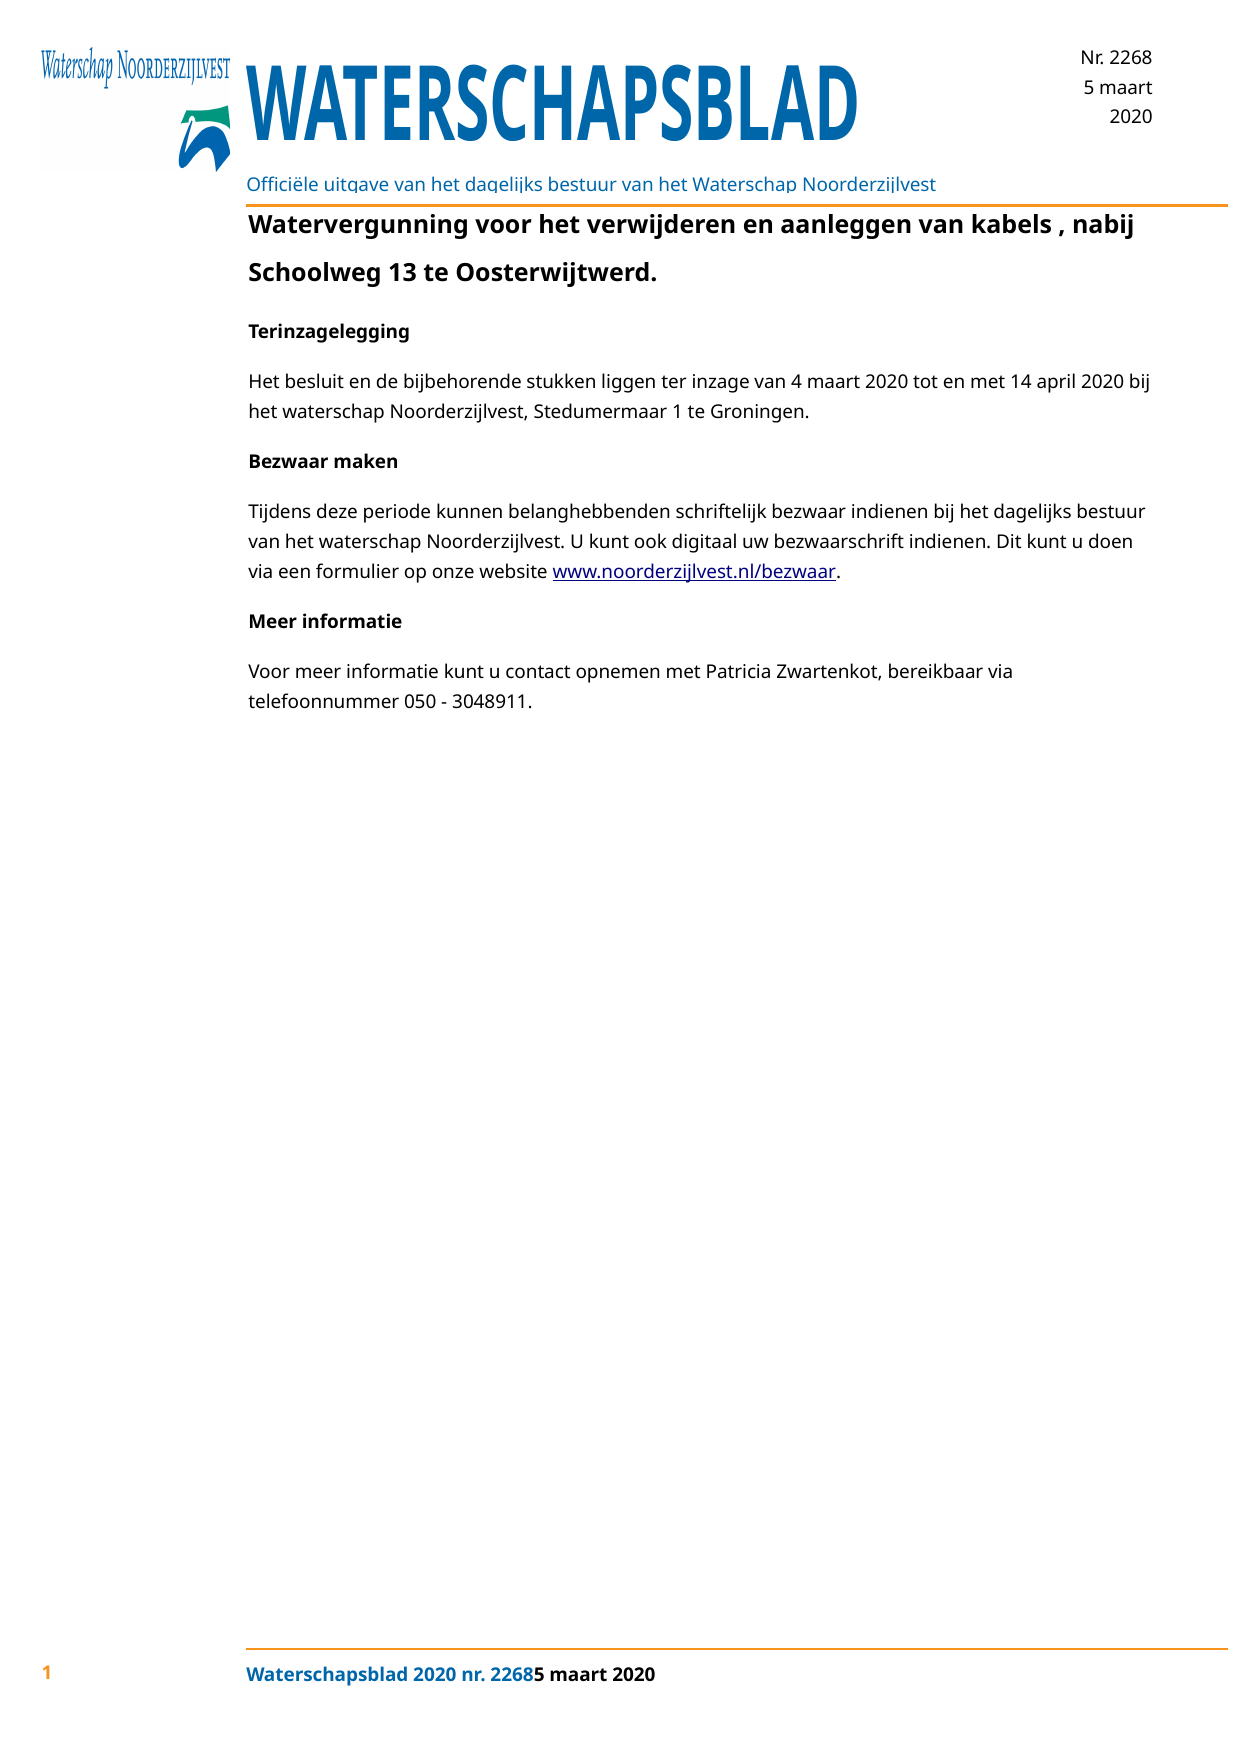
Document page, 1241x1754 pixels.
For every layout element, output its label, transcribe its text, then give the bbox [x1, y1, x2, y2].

text Terinzagelegging [248, 318, 1152, 344]
text Het besluit en de bijbehorende stukken liggen ter inzage van 4 maart 2020 tot en met 14 april 2020 bij het waterschap Noorderzijlvest, Stedumermaar 1 te Groningen. [248, 368, 1152, 424]
text Bezwaar maken [248, 448, 1152, 474]
picture [41, 47, 231, 172]
text Meer informatie [248, 608, 1152, 634]
text Voor meer informatie kunt u contact opnemen met Patricia Zwartenkot, bereikbaar via telefoonnummer 050 - 3048911. [248, 659, 1152, 714]
text Watervergunning voor het verwijderen en aanleggen van kabels , nabij Schoolweg 13 te Oosterwijtwerd. [248, 207, 1152, 288]
text Tijdens deze periode kunnen belanghebbenden schriftelijk bezwaar indienen bij het dagelijks bestuur van het waterschap Noorderzijlvest. U kunt ook digitaal uw bezwaarschrift indienen. Dit kunt u doen via een formulier op onze website www.noorderzijlvest.nl/bezwaar. [248, 499, 1152, 584]
